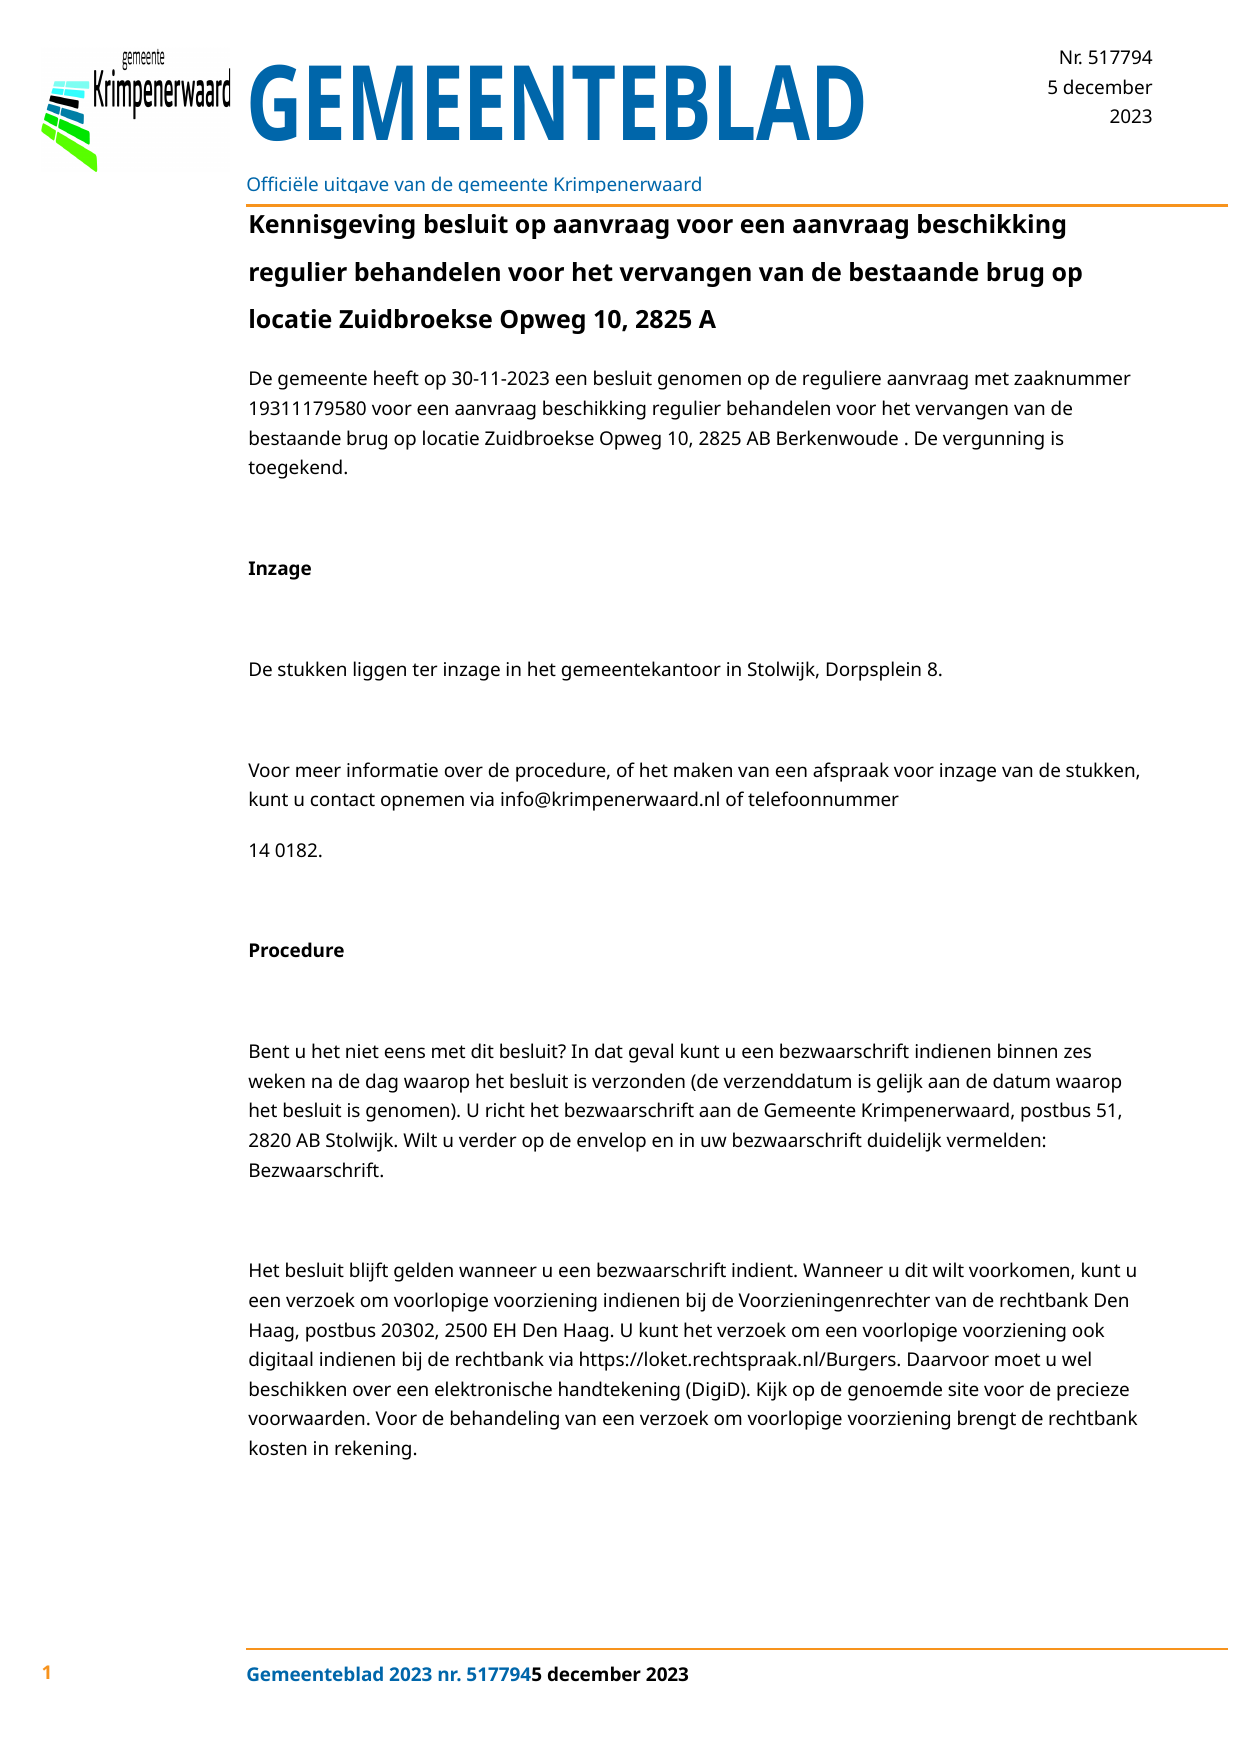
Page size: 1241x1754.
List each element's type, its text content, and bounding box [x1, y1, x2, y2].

text De stukken liggen ter inzage in het gemeentekantoor in Stolwijk, Dorpsplein 8. [248, 656, 1152, 682]
text De gemeente heeft op 30-11-2023 een besluit genomen op de reguliere aanvraag met zaaknummer 19311179580 voor een aanvraag beschikking regulier behandelen voor het vervangen van de bestaande brug op locatie Zuidbroekse Opweg 10, 2825 AB Berkenwoude . De vergunning is toegekend. [248, 366, 1152, 480]
text Procedure [248, 938, 1152, 963]
picture [41, 47, 231, 172]
text Het besluit blijft gelden wanneer u een bezwaarschrift indient. Wanneer u dit wilt voorkomen, kunt u een verzoek om voorlopige voorziening indienen bij de Voorzieningenrechter van de rechtbank Den Haag, postbus 20302, 2500 EH Den Haag. U kunt het verzoek om een voorlopige voorziening ook digitaal indienen bij de rechtbank via https://loket.rechtspraak.nl/Burgers. Daarvoor moet u wel beschikken over een elektronische handtekening (DigiD). Kijk op de genoemde site voor de precieze voorwaarden. Voor de behandeling van een verzoek om voorlopige voorziening brengt de rechtbank kosten in rekening. [248, 1258, 1152, 1461]
text Voor meer informatie over de procedure, of het maken van een afspraak voor inzage van de stukken, kunt u contact opnemen via info@krimpenerwaard.nl of telefoonnummer [248, 757, 1152, 812]
text 14 0182. [248, 837, 1152, 862]
text Inzage [248, 555, 1152, 581]
text Bent u het niet eens met dit besluit? In dat geval kunt u een bezwaarschrift indienen binnen zes weken na de dag waarop het besluit is verzonden (de verzenddatum is gelijk aan de datum waarop het besluit is genomen). U richt het bezwaarschrift aan de Gemeente Krimpenerwaard, postbus 51, 2820 AB Stolwijk. Wilt u verder op de envelop en in uw bezwaarschrift duidelijk vermelden: Bezwaarschrift. [248, 1038, 1152, 1182]
text Kennisgeving besluit op aanvraag voor een aanvraag beschikking regulier behandelen voor het vervangen van de bestaande brug op locatie Zuidbroekse Opweg 10, 2825 A [248, 207, 1152, 336]
